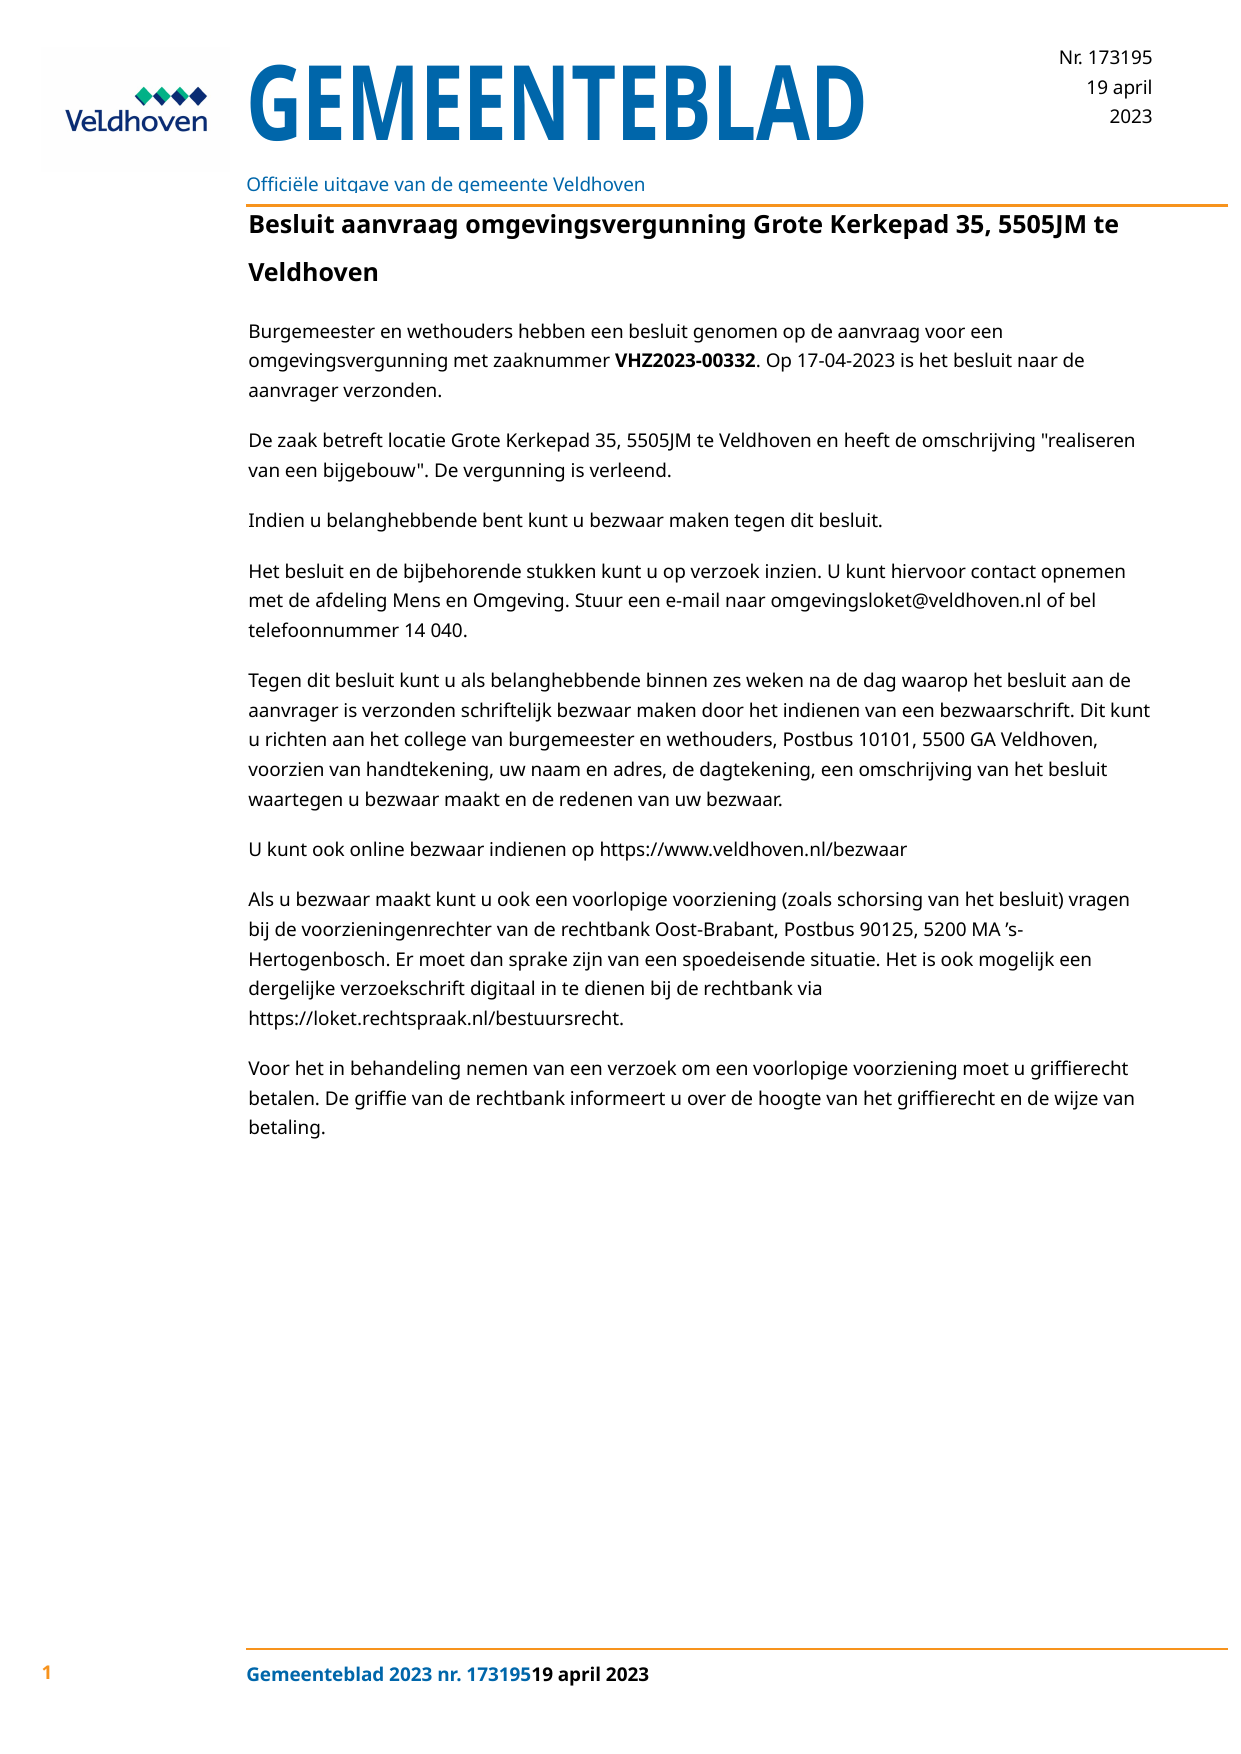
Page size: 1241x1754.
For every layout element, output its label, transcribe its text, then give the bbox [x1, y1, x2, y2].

picture [41, 47, 231, 172]
text U kunt ook online bezwaar indienen op https://www.veldhoven.nl/bezwaar [248, 836, 1152, 862]
text Voor het in behandeling nemen van een verzoek om een voorlopige voorziening moet u griffierecht betalen. De griffie van de rechtbank informeert u over de hoogte van het griffierecht en de wijze van betaling. [248, 1055, 1152, 1140]
text Het besluit en de bijbehorende stukken kunt u op verzoek inzien. U kunt hiervoor contact opnemen met de afdeling Mens en Omgeving. Stuur een e-mail naar omgevingsloket@veldhoven.nl of bel telefoonnummer 14 040. [248, 558, 1152, 643]
text Indien u belanghebbende bent kunt u bezwaar maken tegen dit besluit. [248, 507, 1152, 533]
text Besluit aanvraag omgevingsvergunning Grote Kerkepad 35, 5505JM te Veldhoven [248, 207, 1152, 288]
text De zaak betreft locatie Grote Kerkepad 35, 5505JM te Veldhoven en heeft de omschrijving "realiseren van een bijgebouw". De vergunning is verleend. [248, 427, 1152, 483]
text Burgemeester en wethouders hebben een besluit genomen op de aanvraag voor een omgevingsvergunning met zaaknummer VHZ2023-00332. Op 17-04-2023 is het besluit naar de aanvrager verzonden. [248, 318, 1152, 403]
text Als u bezwaar maakt kunt u ook een voorlopige voorziening (zoals schorsing van het besluit) vragen bij de voorzieningenrechter van de rechtbank Oost-Brabant, Postbus 90125, 5200 MA ’s-Hertogenbosch. Er moet dan sprake zijn van een spoedeisende situatie. Het is ook mogelijk een dergelijke verzoekschrift digitaal in te dienen bij de rechtbank via https://loket.rechtspraak.nl/bestuursrecht. [248, 887, 1152, 1031]
text Tegen dit besluit kunt u als belanghebbende binnen zes weken na de dag waarop het besluit aan de aanvrager is verzonden schriftelijk bezwaar maken door het indienen van een bezwaarschrift. Dit kunt u richten aan het college van burgemeester en wethouders, Postbus 10101, 5500 GA Veldhoven, voorzien van handtekening, uw naam en adres, de dagtekening, een omschrijving van het besluit waartegen u bezwaar maakt en de redenen van uw bezwaar. [248, 667, 1152, 812]
